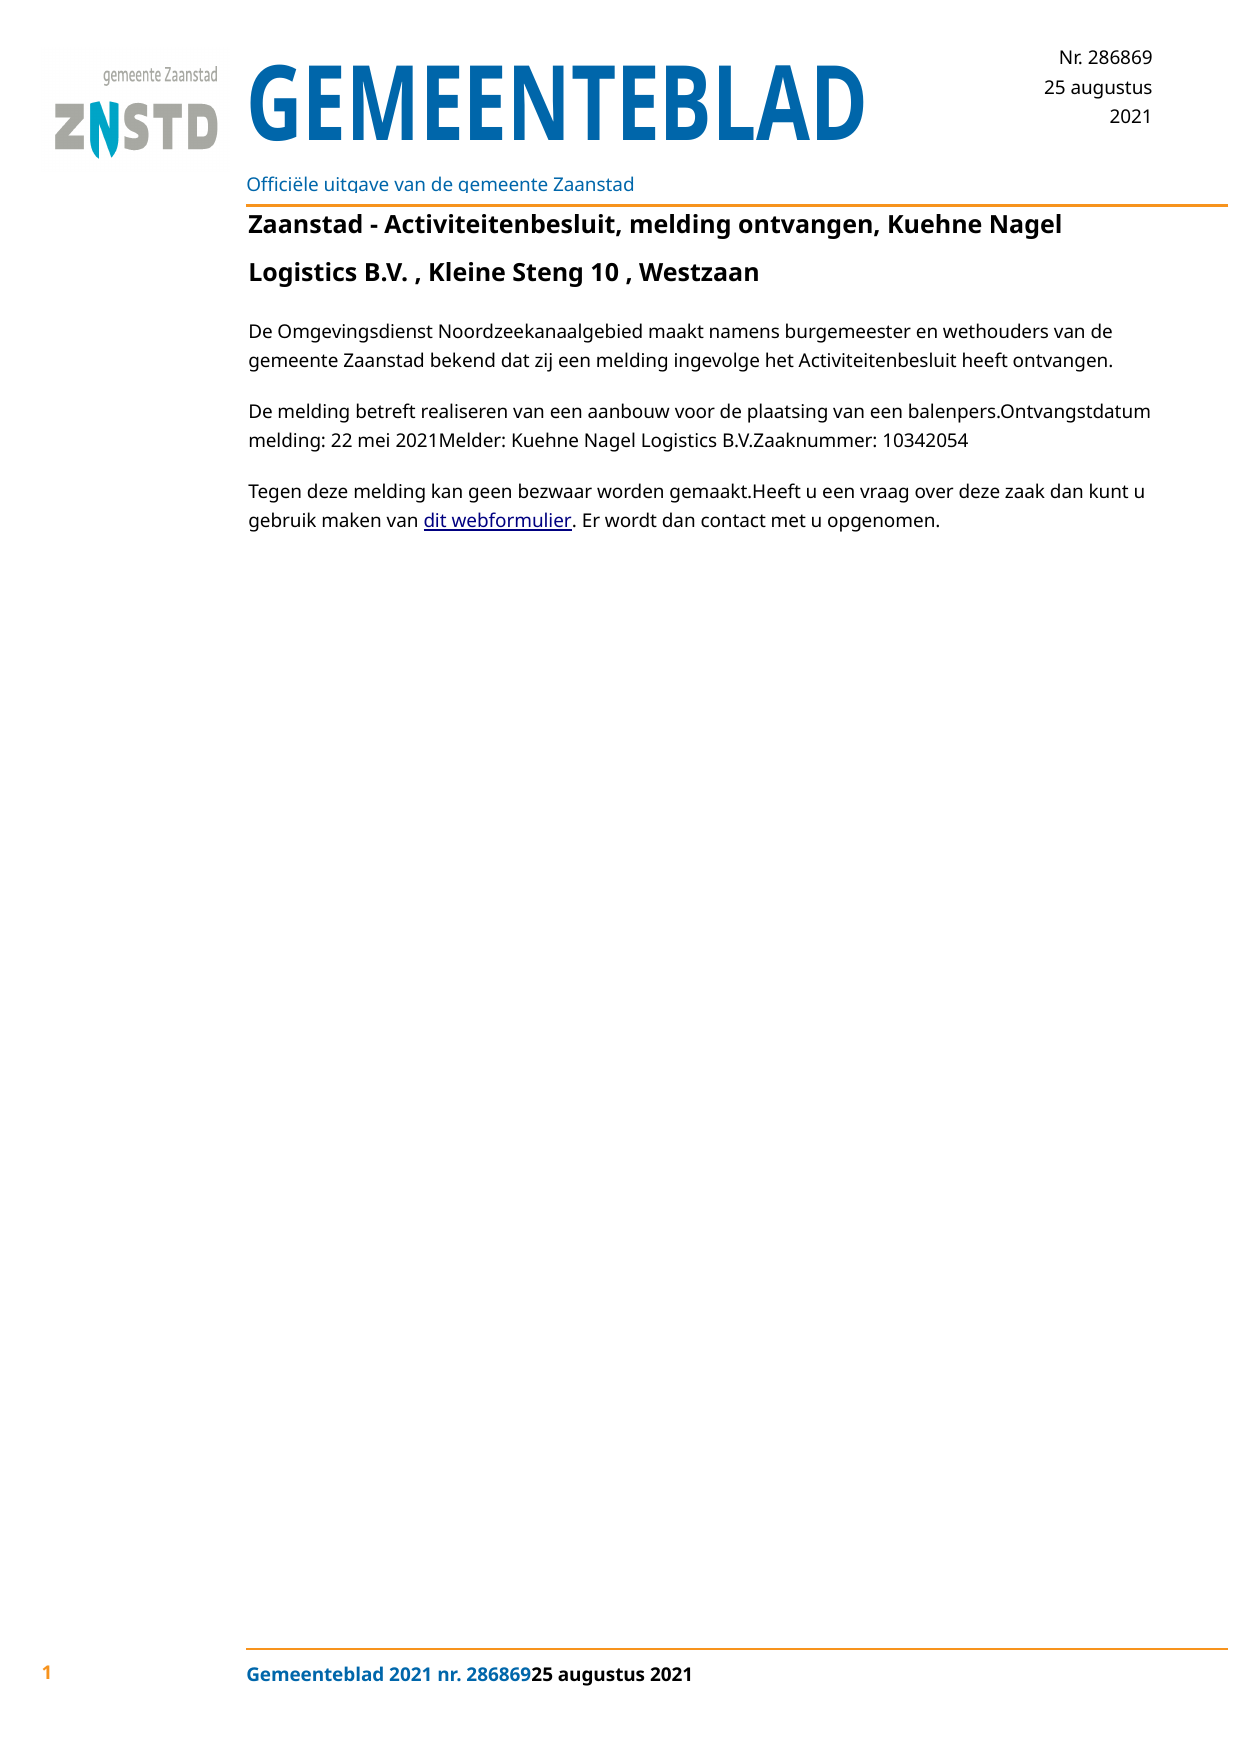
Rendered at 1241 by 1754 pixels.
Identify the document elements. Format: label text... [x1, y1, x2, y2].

text De melding betreft realiseren van een aanbouw voor de plaatsing van een balenpers.Ontvangstdatum melding: 22 mei 2021Melder: Kuehne Nagel Logistics B.V.Zaaknummer: 10342054 [248, 398, 1152, 453]
text Zaanstad - Activiteitenbesluit, melding ontvangen, Kuehne Nagel Logistics B.V. , Kleine Steng 10 , Westzaan [248, 207, 1152, 288]
text De Omgevingsdienst Noordzeekanaalgebied maakt namens burgemeester en wethouders van de gemeente Zaanstad bekend dat zij een melding ingevolge het Activiteitenbesluit heeft ontvangen. [248, 318, 1152, 373]
text Tegen deze melding kan geen bezwaar worden gemaakt.Heeft u een vraag over deze zaak dan kunt u gebruik maken van dit webformulier. Er wordt dan contact met u opgenomen. [248, 478, 1152, 533]
picture [41, 47, 231, 172]
